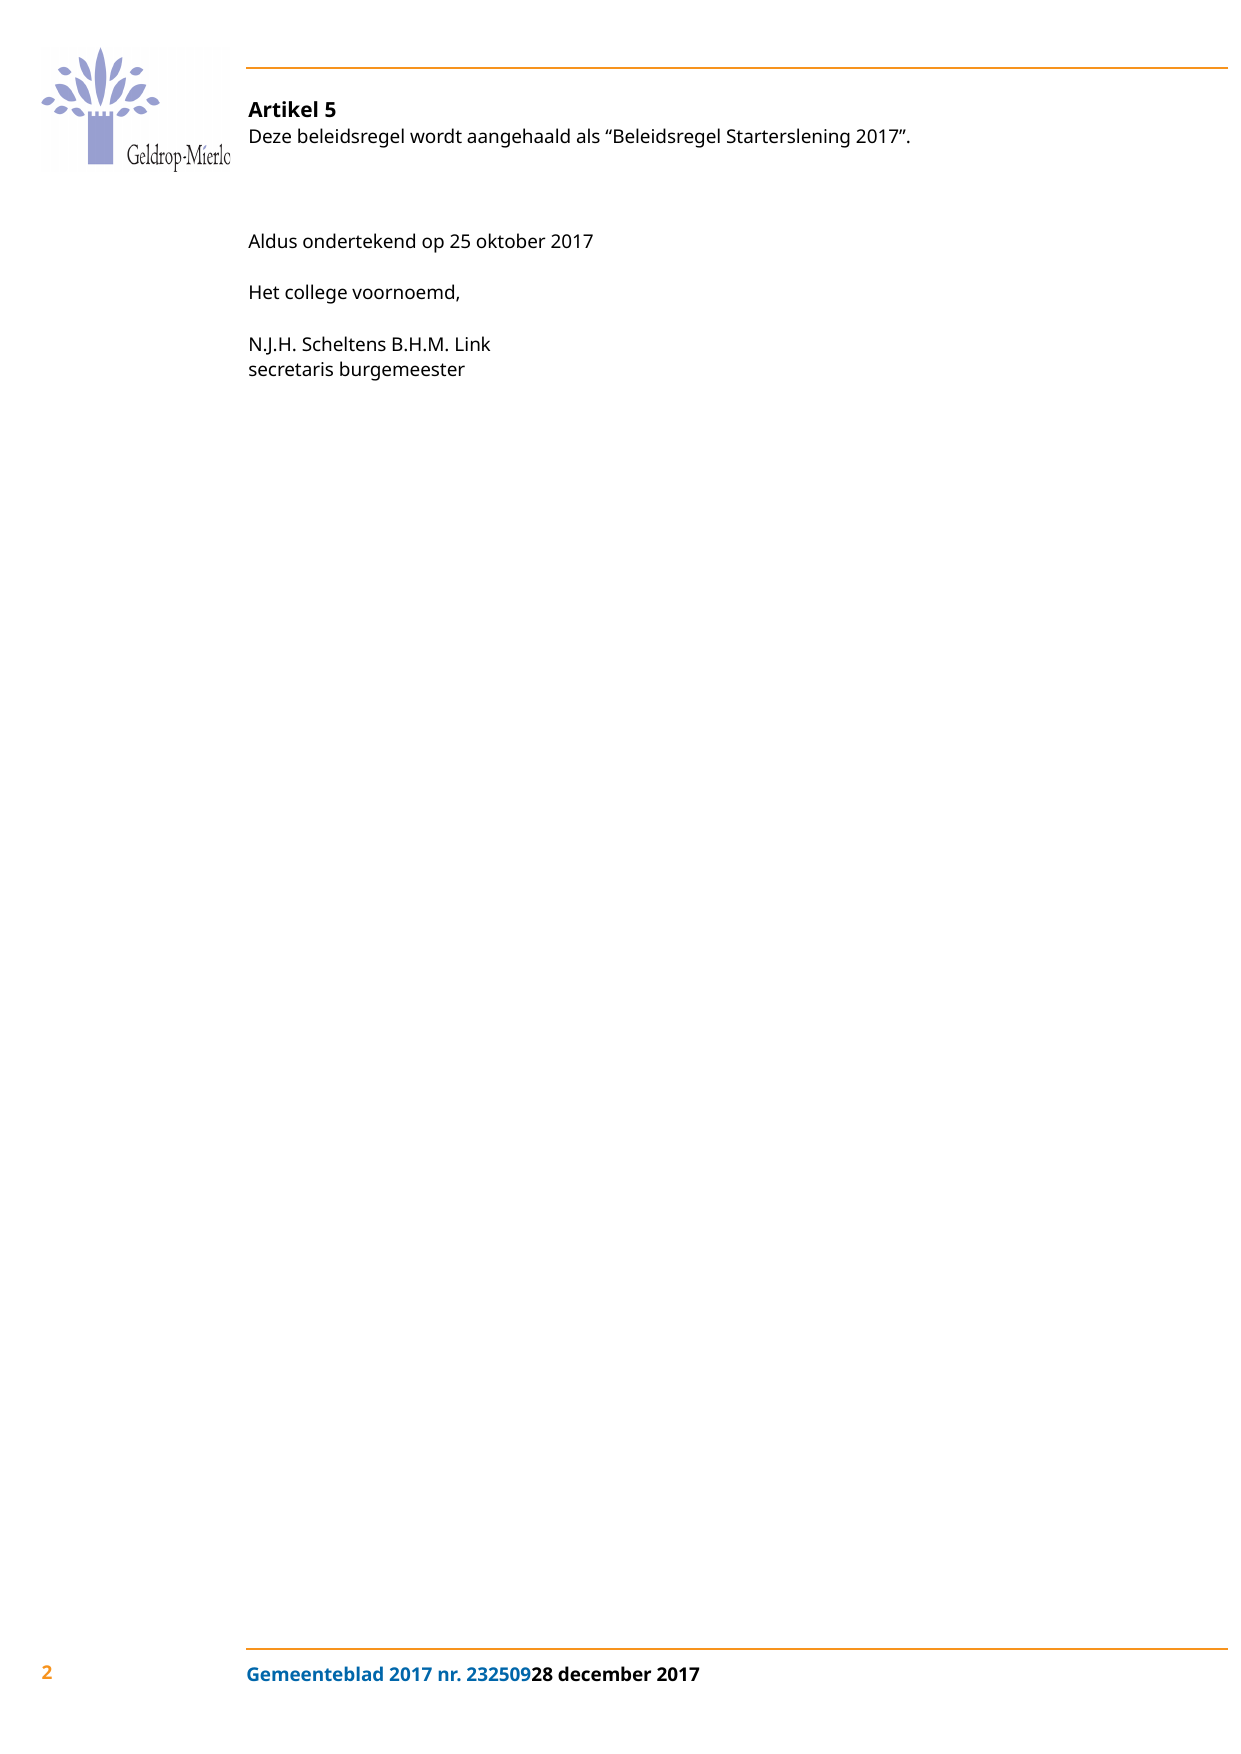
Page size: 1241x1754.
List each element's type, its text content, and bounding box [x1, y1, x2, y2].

text Het college voornoemd, [248, 279, 1152, 305]
text Deze beleidsregel wordt aangehaald als “Beleidsregel Starterslening 2017”. [248, 123, 1152, 149]
picture [41, 47, 231, 172]
text Artikel 5 [248, 95, 1152, 123]
text Aldus ondertekend op 25 oktober 2017 [248, 228, 1152, 254]
text secretaris burgemeester [248, 357, 1152, 382]
text N.J.H. Scheltens B.H.M. Link [248, 331, 1152, 357]
